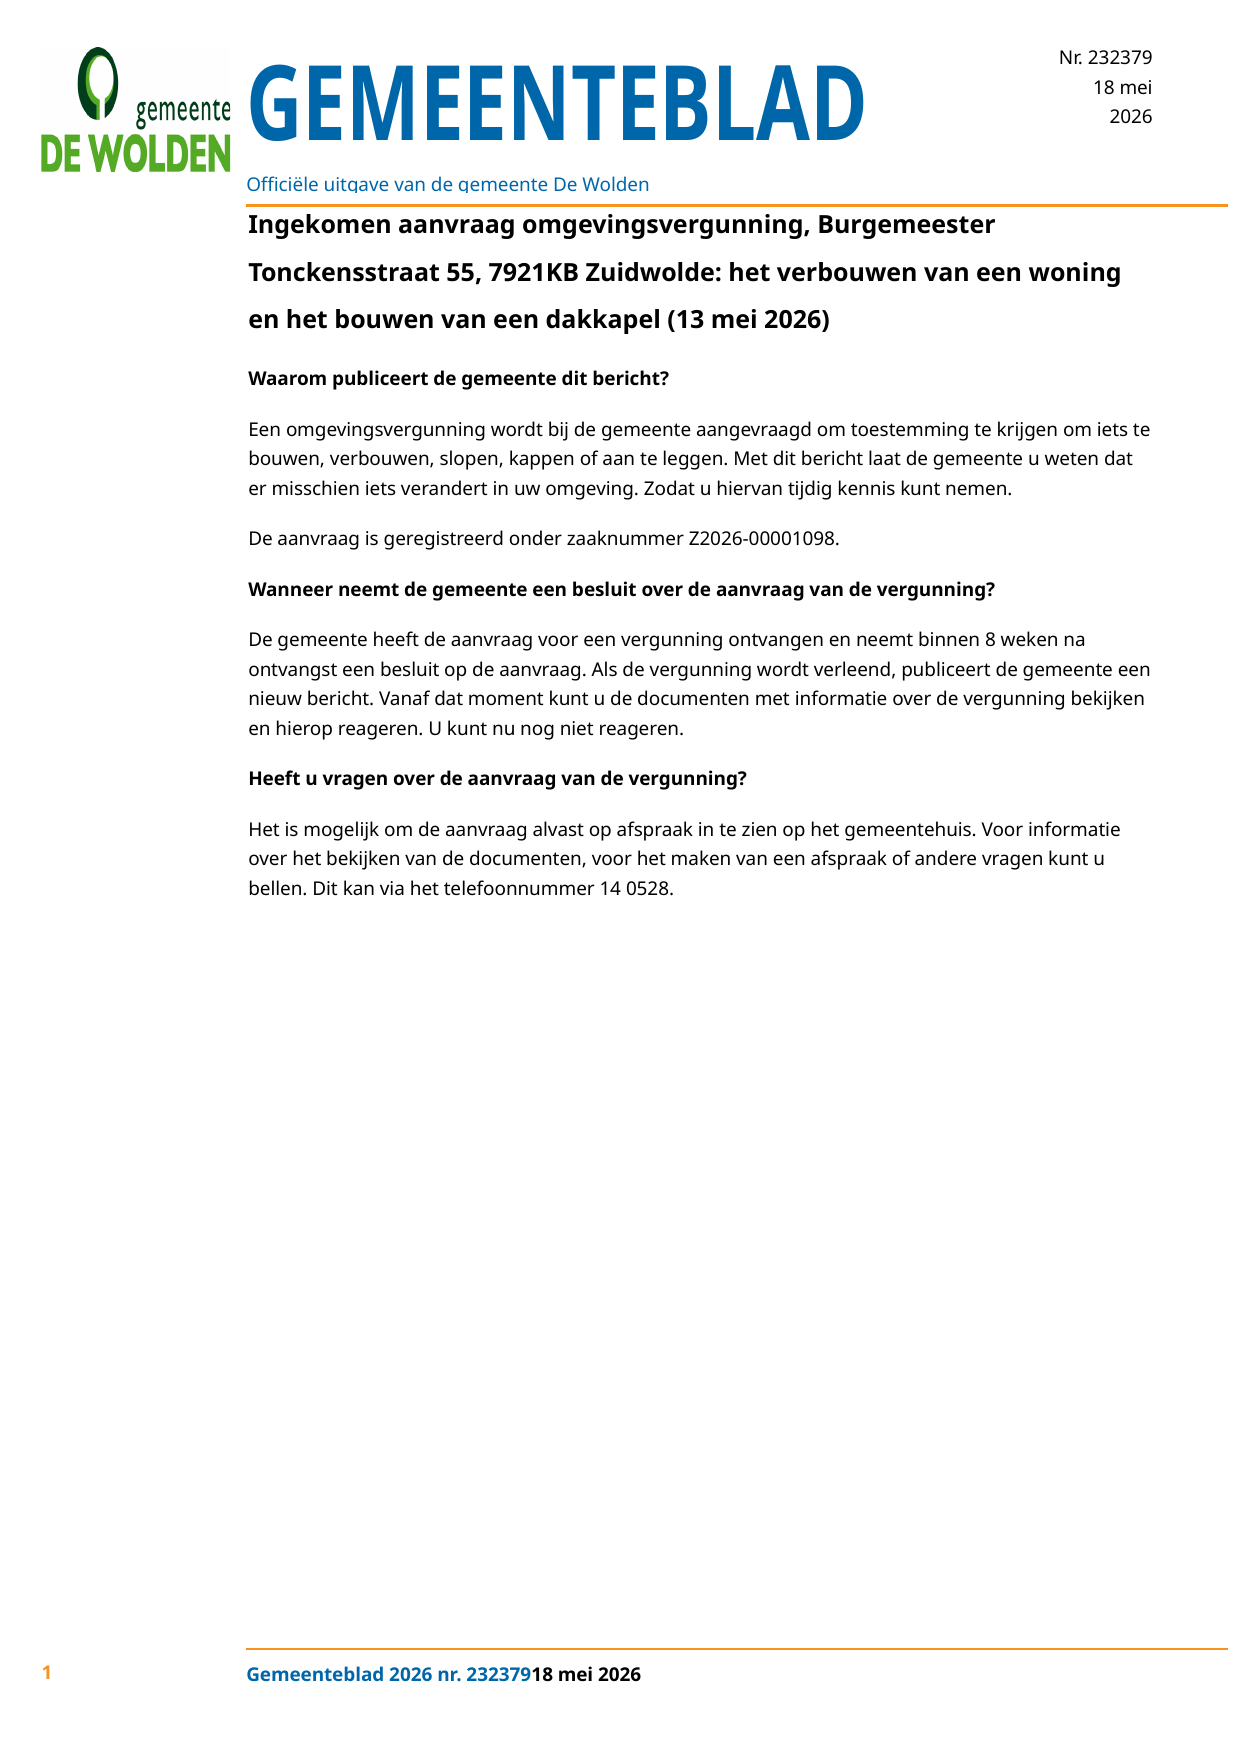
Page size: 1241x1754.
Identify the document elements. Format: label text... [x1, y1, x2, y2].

text Waarom publiceert de gemeente dit bericht? [248, 366, 1152, 391]
picture [41, 47, 231, 172]
text De aanvraag is geregistreerd onder zaaknummer Z2026-00001098. [248, 526, 1152, 551]
text Heeft u vragen over de aanvraag van de vergunning? [248, 766, 1152, 791]
text Wanneer neemt de gemeente een besluit over de aanvraag van de vergunning? [248, 576, 1152, 602]
text Een omgevingsvergunning wordt bij de gemeente aangevraagd om toestemming te krijgen om iets te bouwen, verbouwen, slopen, kappen of aan te leggen. Met dit bericht laat de gemeente u weten dat er misschien iets verandert in uw omgeving. Zodat u hiervan tijdig kennis kunt nemen. [248, 416, 1152, 501]
text Ingekomen aanvraag omgevingsvergunning, Burgemeester Tonckensstraat 55, 7921KB Zuidwolde: het verbouwen van een woning en het bouwen van een dakkapel (13 mei 2026) [248, 207, 1152, 336]
text Het is mogelijk om de aanvraag alvast op afspraak in te zien op het gemeentehuis. Voor informatie over het bekijken van de documenten, voor het maken van een afspraak of andere vragen kunt u bellen. Dit kan via het telefoonnummer 14 0528. [248, 816, 1152, 901]
text De gemeente heeft de aanvraag voor een vergunning ontvangen en neemt binnen 8 weken na ontvangst een besluit op de aanvraag. Als de vergunning wordt verleend, publiceert de gemeente een nieuw bericht. Vanaf dat moment kunt u de documenten met informatie over de vergunning bekijken en hierop reageren. U kunt nu nog niet reageren. [248, 626, 1152, 741]
